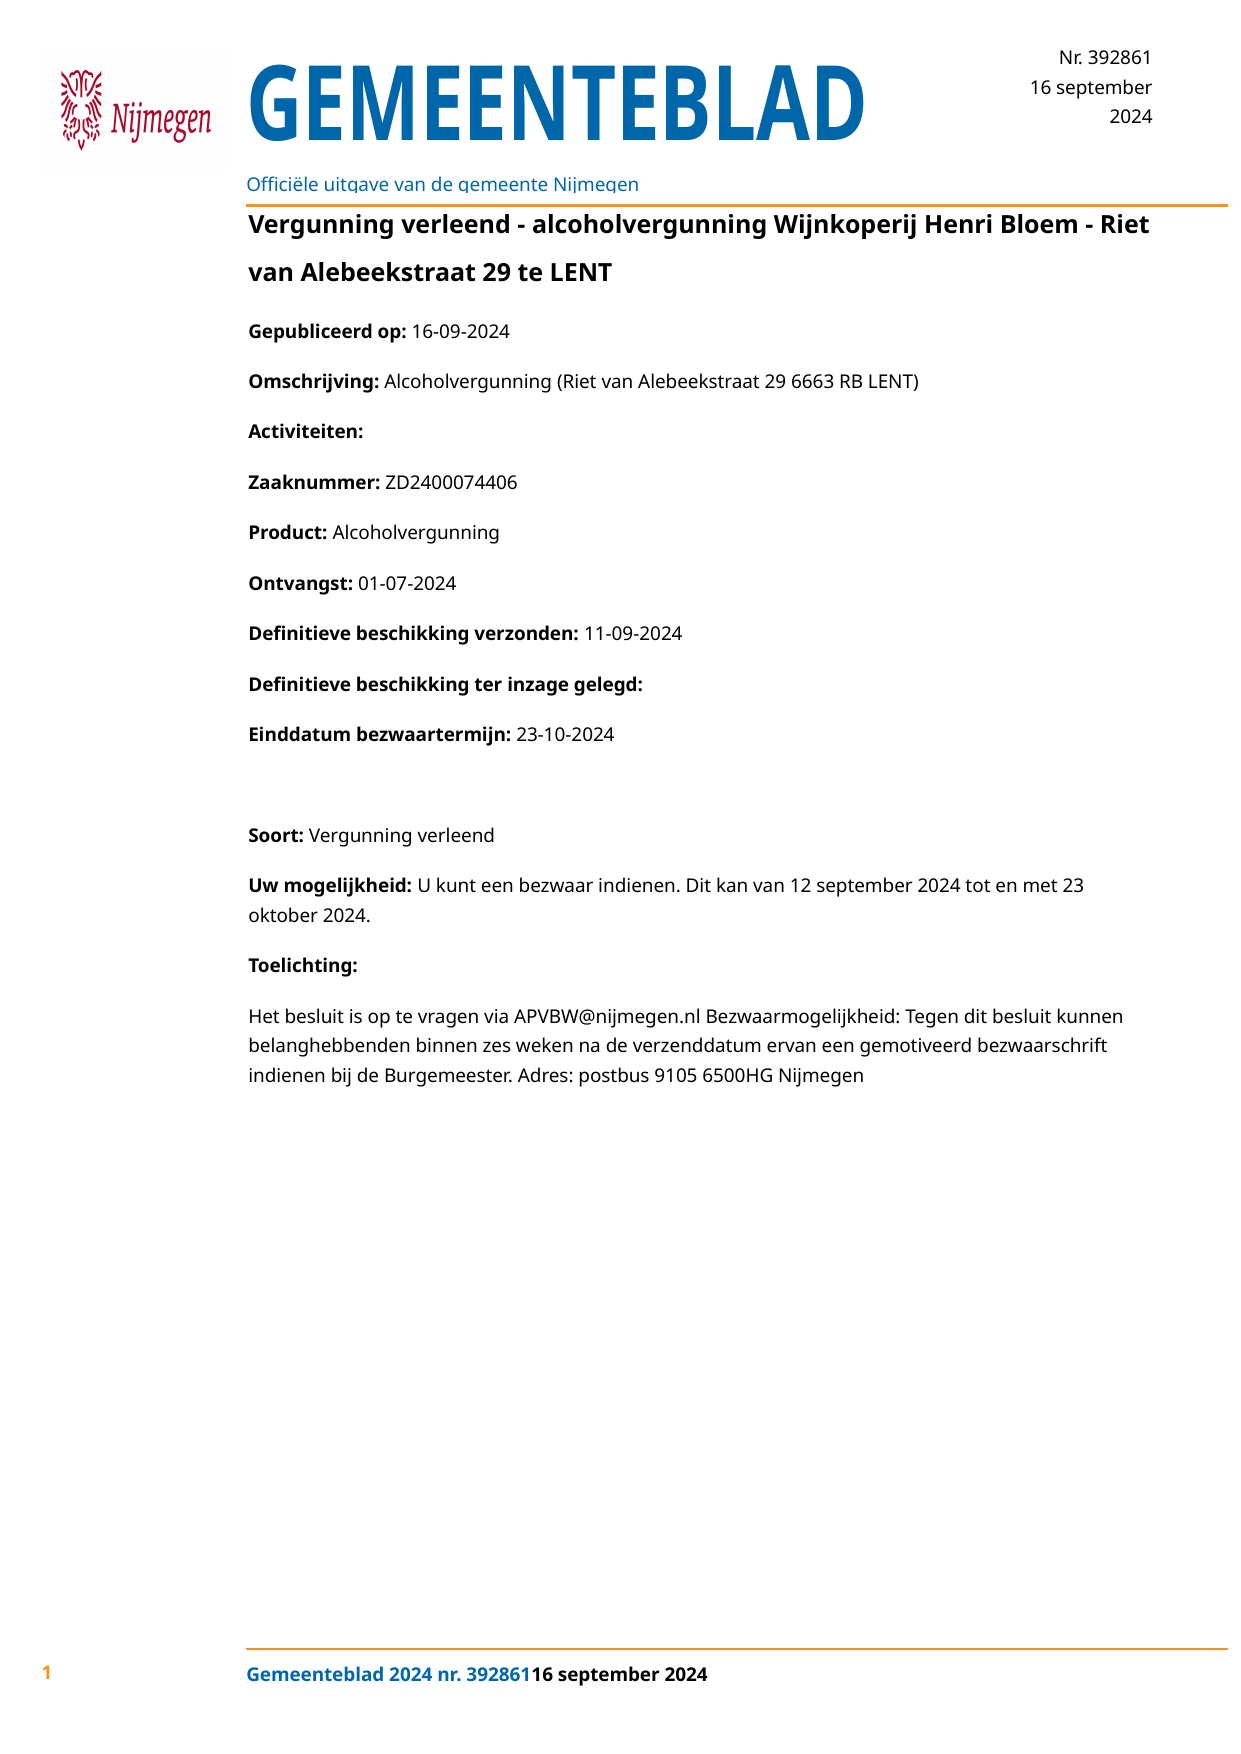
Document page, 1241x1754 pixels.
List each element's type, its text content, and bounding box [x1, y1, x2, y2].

text Activiteiten: [248, 419, 1152, 444]
text Definitieve beschikking verzonden: 11-09-2024 [248, 620, 1152, 646]
text Toelichting: [248, 952, 1152, 978]
text Product: Alcoholvergunning [248, 519, 1152, 545]
text Definitieve beschikking ter inzage gelegd: [248, 671, 1152, 697]
text Vergunning verleend - alcoholvergunning Wijnkoperij Henri Bloem - Riet van Alebeekstraat 29 te LENT [248, 207, 1152, 288]
picture [41, 47, 231, 172]
text Ontvangst: 01-07-2024 [248, 570, 1152, 596]
text Uw mogelijkheid: U kunt een bezwaar indienen. Dit kan van 12 september 2024 tot en met 23 oktober 2024. [248, 872, 1152, 928]
text Gepubliceerd op: 16-09-2024 [248, 318, 1152, 344]
text Zaaknummer: ZD2400074406 [248, 469, 1152, 495]
text Soort: Vergunning verleend [248, 822, 1152, 848]
text Het besluit is op te vragen via APVBW@nijmegen.nl Bezwaarmogelijkheid: Tegen dit besluit kunnen belanghebbenden binnen zes weken na de verzenddatum ervan een gemotiveerd bezwaarschrift indienen bij de Burgemeester. Adres: postbus 9105 6500HG Nijmegen [248, 1003, 1152, 1088]
text Einddatum bezwaartermijn: 23-10-2024 [248, 721, 1152, 747]
text Omschrijving: Alcoholvergunning (Riet van Alebeekstraat 29 6663 RB LENT) [248, 368, 1152, 394]
